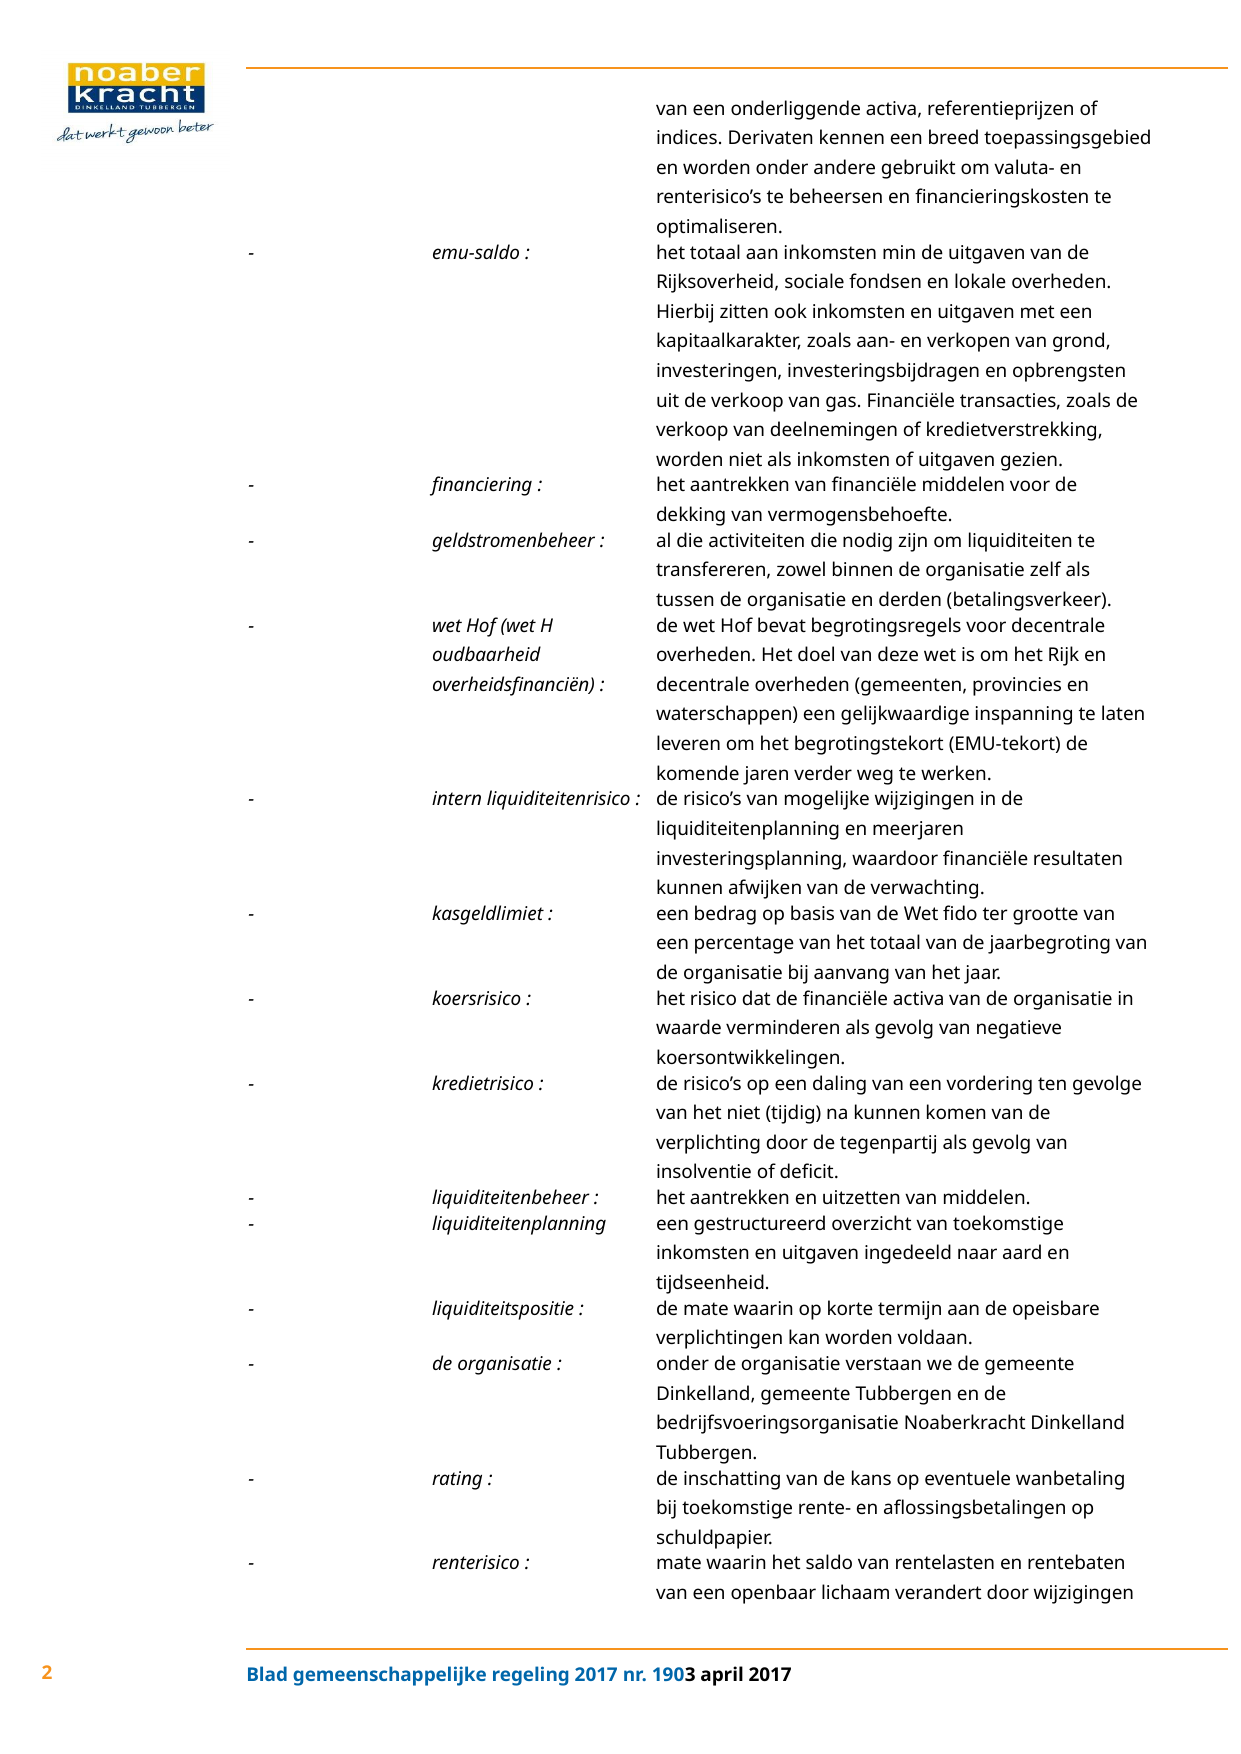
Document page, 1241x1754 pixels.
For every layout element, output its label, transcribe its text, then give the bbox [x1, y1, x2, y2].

table_cell koersrisico : [432, 985, 656, 1070]
table_cell het totaal aan inkomsten min de uitgaven van de Rijksoverheid, sociale fondsen en lokale overheden. Hierbij zitten ook inkomsten en uitgaven met een kapitaalkarakter, zoals aan- en verkopen van grond, investeringen, investeringsbijdragen en opbrengsten uit de verkoop van gas. Financiële transacties, zoals de verkoop van deelnemingen of kredietverstrekking, worden niet als inkomsten of uitgaven gezien. [656, 239, 1152, 472]
table_cell - [248, 239, 432, 472]
table_cell de risico’s op een daling van een vordering ten gevolge van het niet (tijdig) na kunnen komen van de verplichting door de tegenpartij als gevolg van insolventie of deficit. [656, 1070, 1152, 1184]
table_cell rating : [432, 1465, 656, 1549]
table_cell liquiditeitspositie : [432, 1295, 656, 1350]
table_cell de organisatie : [432, 1350, 656, 1465]
table_cell de mate waarin op korte termijn aan de opeisbare verplichtingen kan worden voldaan. [656, 1295, 1152, 1350]
table_cell - [248, 1210, 432, 1295]
table_cell de risico’s van mogelijke wijzigingen in de liquiditeitenplanning en meerjaren investeringsplanning, waardoor financiële resultaten kunnen afwijken van de verwachting. [656, 786, 1152, 900]
table_cell kredietrisico : [432, 1070, 656, 1184]
table_cell - [248, 985, 432, 1070]
table_cell - [248, 1070, 432, 1184]
table_cell van een onderliggende activa, referentieprijzen of indices. Derivaten kennen een breed toepassingsgebied en worden onder andere gebruikt om valuta- en renterisico’s te beheersen en financieringskosten te optimaliseren. [656, 95, 1152, 239]
table_cell het risico dat de financiële activa van de organisatie in waarde verminderen als gevolg van negatieve koersontwikkelingen. [656, 985, 1152, 1070]
table_cell renterisico : [432, 1550, 656, 1605]
table_cell het aantrekken van financiële middelen voor de dekking van vermogensbehoefte. [656, 472, 1152, 527]
table_cell - [248, 95, 432, 239]
table_cell - [248, 1350, 432, 1465]
table_cell het aantrekken en uitzetten van middelen. [656, 1184, 1152, 1210]
table_cell een bedrag op basis van de Wet fido ter grootte van een percentage van het totaal van de jaarbegroting van de organisatie bij aanvang van het jaar. [656, 900, 1152, 985]
table_cell de inschatting van de kans op eventuele wanbetaling bij toekomstige rente- en aflossingsbetalingen op schuldpapier. [656, 1465, 1152, 1549]
table_cell - [248, 900, 432, 985]
picture [41, 47, 231, 172]
table_cell - [248, 527, 432, 612]
table_cell - [248, 1184, 432, 1210]
table_cell [432, 95, 656, 239]
table_cell kasgeldlimiet : [432, 900, 656, 985]
table_cell een gestructureerd overzicht van toekomstige inkomsten en uitgaven ingedeeld naar aard en tijdseenheid. [656, 1210, 1152, 1295]
table_cell wet Hof (wet H oudbaarheid overheidsfinanciën) : [432, 612, 656, 786]
table_cell - [248, 472, 432, 527]
table_cell al die activiteiten die nodig zijn om liquiditeiten te transfereren, zowel binnen de organisatie zelf als tussen de organisatie en derden (betalingsverkeer). [656, 527, 1152, 612]
table_cell - [248, 786, 432, 900]
table_cell liquiditeitenbeheer : [432, 1184, 656, 1210]
table_cell liquiditeitenplanning [432, 1210, 656, 1295]
table_cell - [248, 1465, 432, 1549]
table_cell - [248, 1550, 432, 1605]
table_cell financiering : [432, 472, 656, 527]
table_cell geldstromenbeheer : [432, 527, 656, 612]
table_cell onder de organisatie verstaan we de gemeente Dinkelland, gemeente Tubbergen en de bedrijfsvoeringsorganisatie Noaberkracht Dinkelland Tubbergen. [656, 1350, 1152, 1465]
table_cell mate waarin het saldo van rentelasten en rentebaten van een openbaar lichaam verandert door wijzigingen [656, 1550, 1152, 1605]
table_cell intern liquiditeitenrisico : [432, 786, 656, 900]
table_cell emu-saldo : [432, 239, 656, 472]
table_cell - [248, 612, 432, 786]
table_cell de wet Hof bevat begrotingsregels voor decentrale overheden. Het doel van deze wet is om het Rijk en decentrale overheden (gemeenten, provincies en waterschappen) een gelijkwaardige inspanning te laten leveren om het begrotingstekort (EMU-tekort) de komende jaren verder weg te werken. [656, 612, 1152, 786]
table_cell - [248, 1295, 432, 1350]
